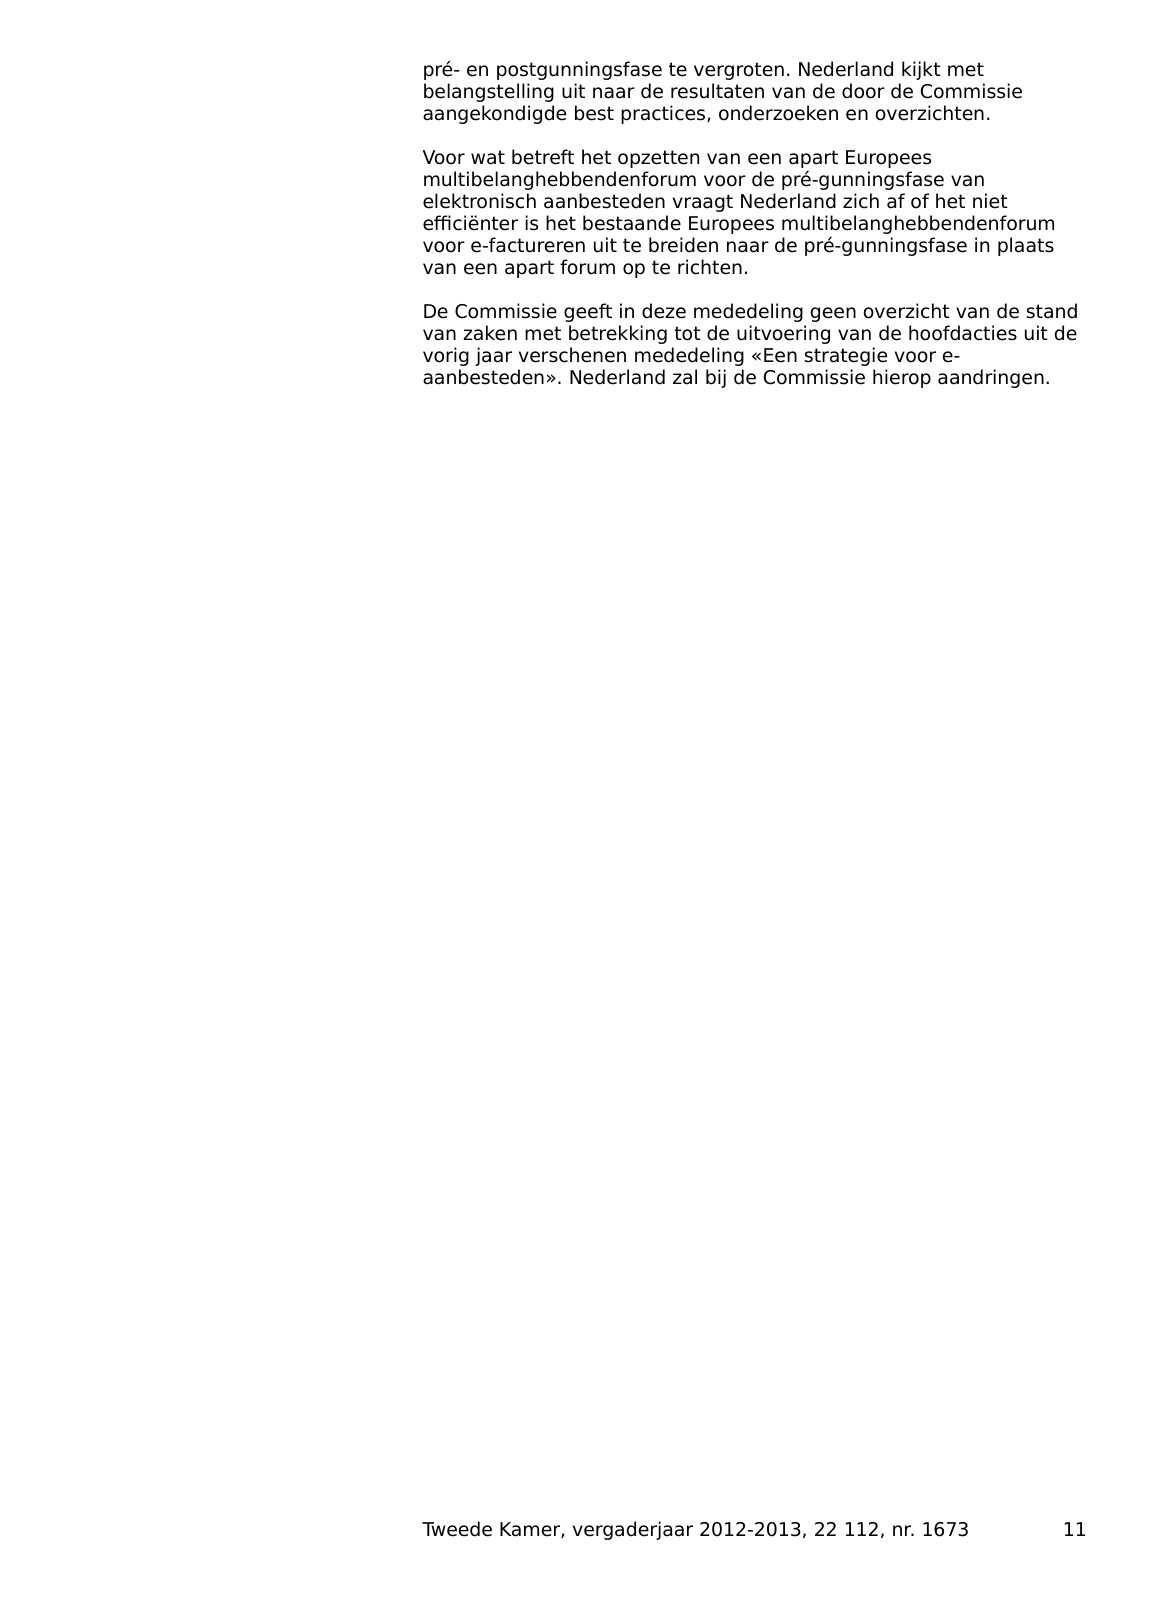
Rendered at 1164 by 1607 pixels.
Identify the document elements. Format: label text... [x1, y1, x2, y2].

text Voor wat betreft het opzetten van een apart Europees multibelanghebbendenforum voor de pré-gunningsfase van elektronisch aanbesteden vraagt Nederland zich af of het niet efficiënter is het bestaande Europees multibelanghebbendenforum voor e-factureren uit te breiden naar de pré-gunningsfase in plaats van een apart forum op te richten. [422, 147, 1087, 279]
text De Commissie geeft in deze mededeling geen overzicht van de stand van zaken met betrekking tot de uitvoering van de hoofdacties uit de vorig jaar verschenen mededeling «Een strategie voor e-aanbesteden». Nederland zal bij de Commissie hierop aandringen. [422, 301, 1087, 389]
text pré- en postgunningsfase te vergroten. Nederland kijkt met belangstelling uit naar de resultaten van de door de Commissie aangekondigde best practices, onderzoeken en overzichten. [422, 59, 1087, 125]
